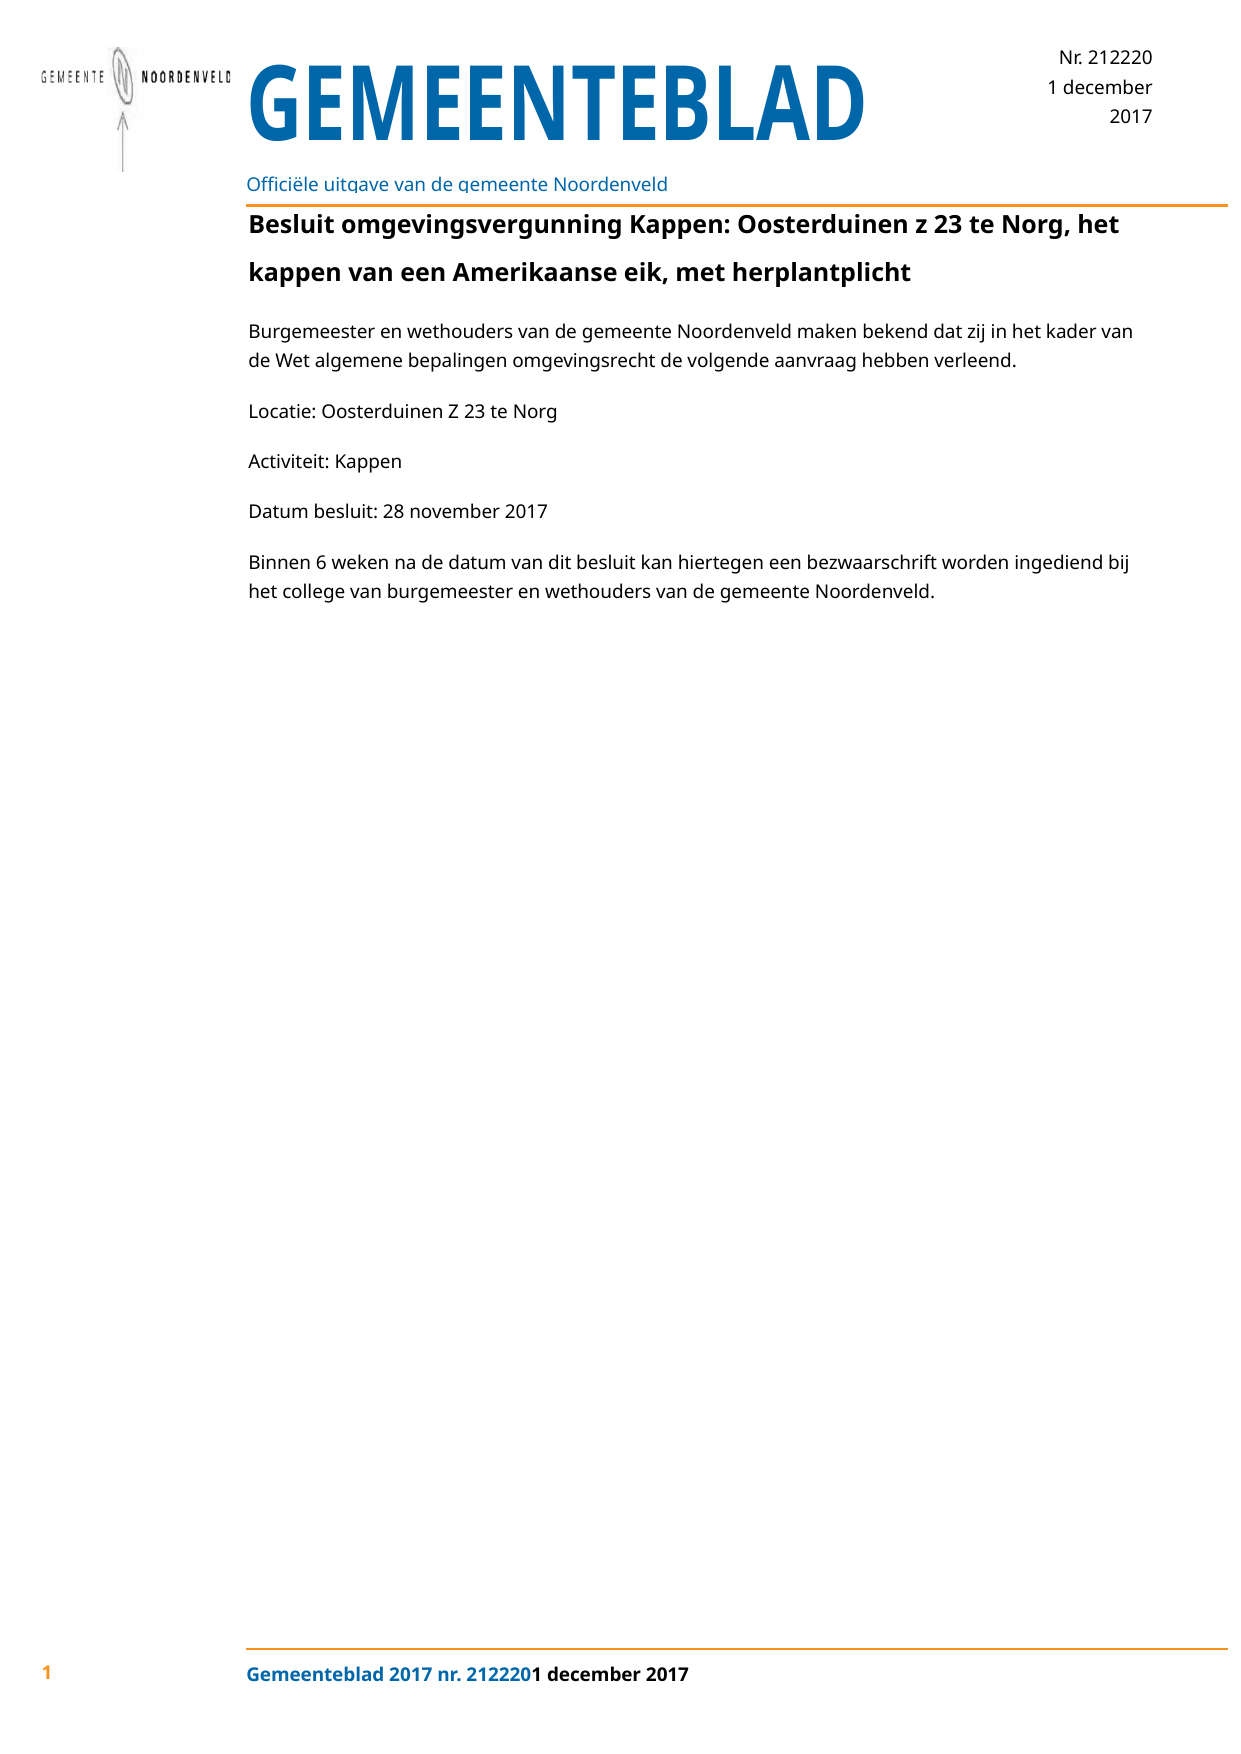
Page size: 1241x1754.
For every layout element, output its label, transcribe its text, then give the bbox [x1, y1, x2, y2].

text Besluit omgevingsvergunning Kappen: Oosterduinen z 23 te Norg, het kappen van een Amerikaanse eik, met herplantplicht [248, 207, 1152, 288]
text Datum besluit: 28 november 2017 [248, 499, 1152, 524]
text Binnen 6 weken na de datum van dit besluit kan hiertegen een bezwaarschrift worden ingediend bij het college van burgemeester en wethouders van de gemeente Noordenveld. [248, 549, 1152, 604]
picture [41, 47, 231, 172]
text Activiteit: Kappen [248, 448, 1152, 474]
text Burgemeester en wethouders van de gemeente Noordenveld maken bekend dat zij in het kader van de Wet algemene bepalingen omgevingsrecht de volgende aanvraag hebben verleend. [248, 318, 1152, 373]
text Locatie: Oosterduinen Z 23 te Norg [248, 398, 1152, 424]
